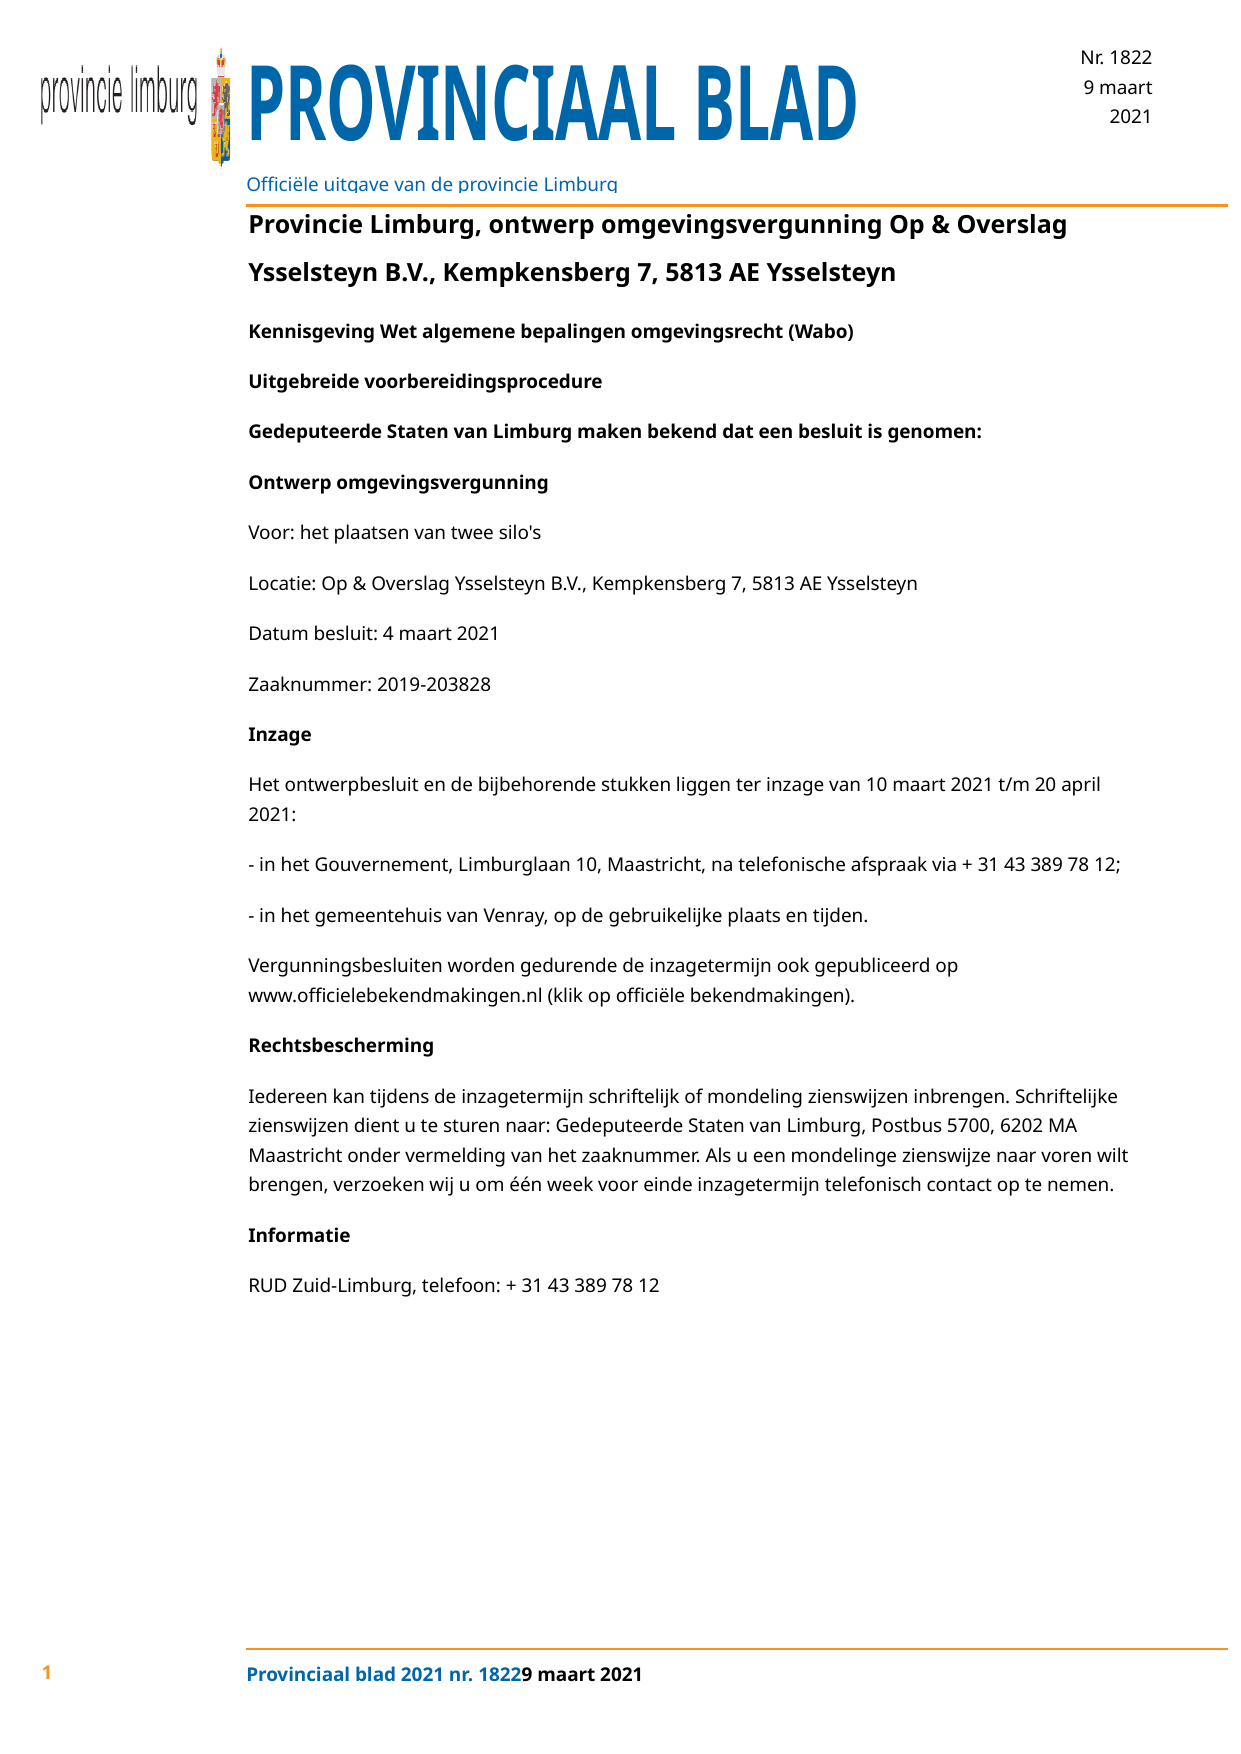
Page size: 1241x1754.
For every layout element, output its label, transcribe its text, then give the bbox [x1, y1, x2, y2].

text Kennisgeving Wet algemene bepalingen omgevingsrecht (Wabo) [248, 318, 1152, 344]
text Inzage [248, 721, 1152, 747]
text RUD Zuid-Limburg, telefoon: + 31 43 389 78 12 [248, 1272, 1152, 1298]
text Gedeputeerde Staten van Limburg maken bekend dat een besluit is genomen: [248, 419, 1152, 444]
text Rechtsbescherming [248, 1032, 1152, 1058]
text Zaaknummer: 2019-203828 [248, 671, 1152, 697]
text Iedereen kan tijdens de inzagetermijn schriftelijk of mondeling zienswijzen inbrengen. Schriftelijke zienswijzen dient u te sturen naar: Gedeputeerde Staten van Limburg, Postbus 5700, 6202 MA Maastricht onder vermelding van het zaaknummer. Als u een mondelinge zienswijze naar voren wilt brengen, verzoeken wij u om één week voor einde inzagetermijn telefonisch contact op te nemen. [248, 1083, 1152, 1197]
text Provincie Limburg, ontwerp omgevingsvergunning Op & Overslag Ysselsteyn B.V., Kempkensberg 7, 5813 AE Ysselsteyn [248, 207, 1152, 288]
text Ontwerp omgevingsvergunning [248, 469, 1152, 495]
text - in het Gouvernement, Limburglaan 10, Maastricht, na telefonische afspraak via + 31 43 389 78 12; [248, 852, 1152, 877]
text Vergunningsbesluiten worden gedurende de inzagetermijn ook gepubliceerd op www.officielebekendmakingen.nl (klik op officiële bekendmakingen). [248, 952, 1152, 1008]
text Datum besluit: 4 maart 2021 [248, 620, 1152, 646]
text Voor: het plaatsen van twee silo's [248, 519, 1152, 545]
text Het ontwerpbesluit en de bijbehorende stukken liggen ter inzage van 10 maart 2021 t/m 20 april 2021: [248, 772, 1152, 827]
text - in het gemeentehuis van Venray, op de gebruikelijke plaats en tijden. [248, 902, 1152, 928]
text Informatie [248, 1222, 1152, 1248]
text Locatie: Op & Overslag Ysselsteyn B.V., Kempkensberg 7, 5813 AE Ysselsteyn [248, 570, 1152, 596]
picture [41, 47, 231, 172]
text Uitgebreide voorbereidingsprocedure [248, 368, 1152, 394]
